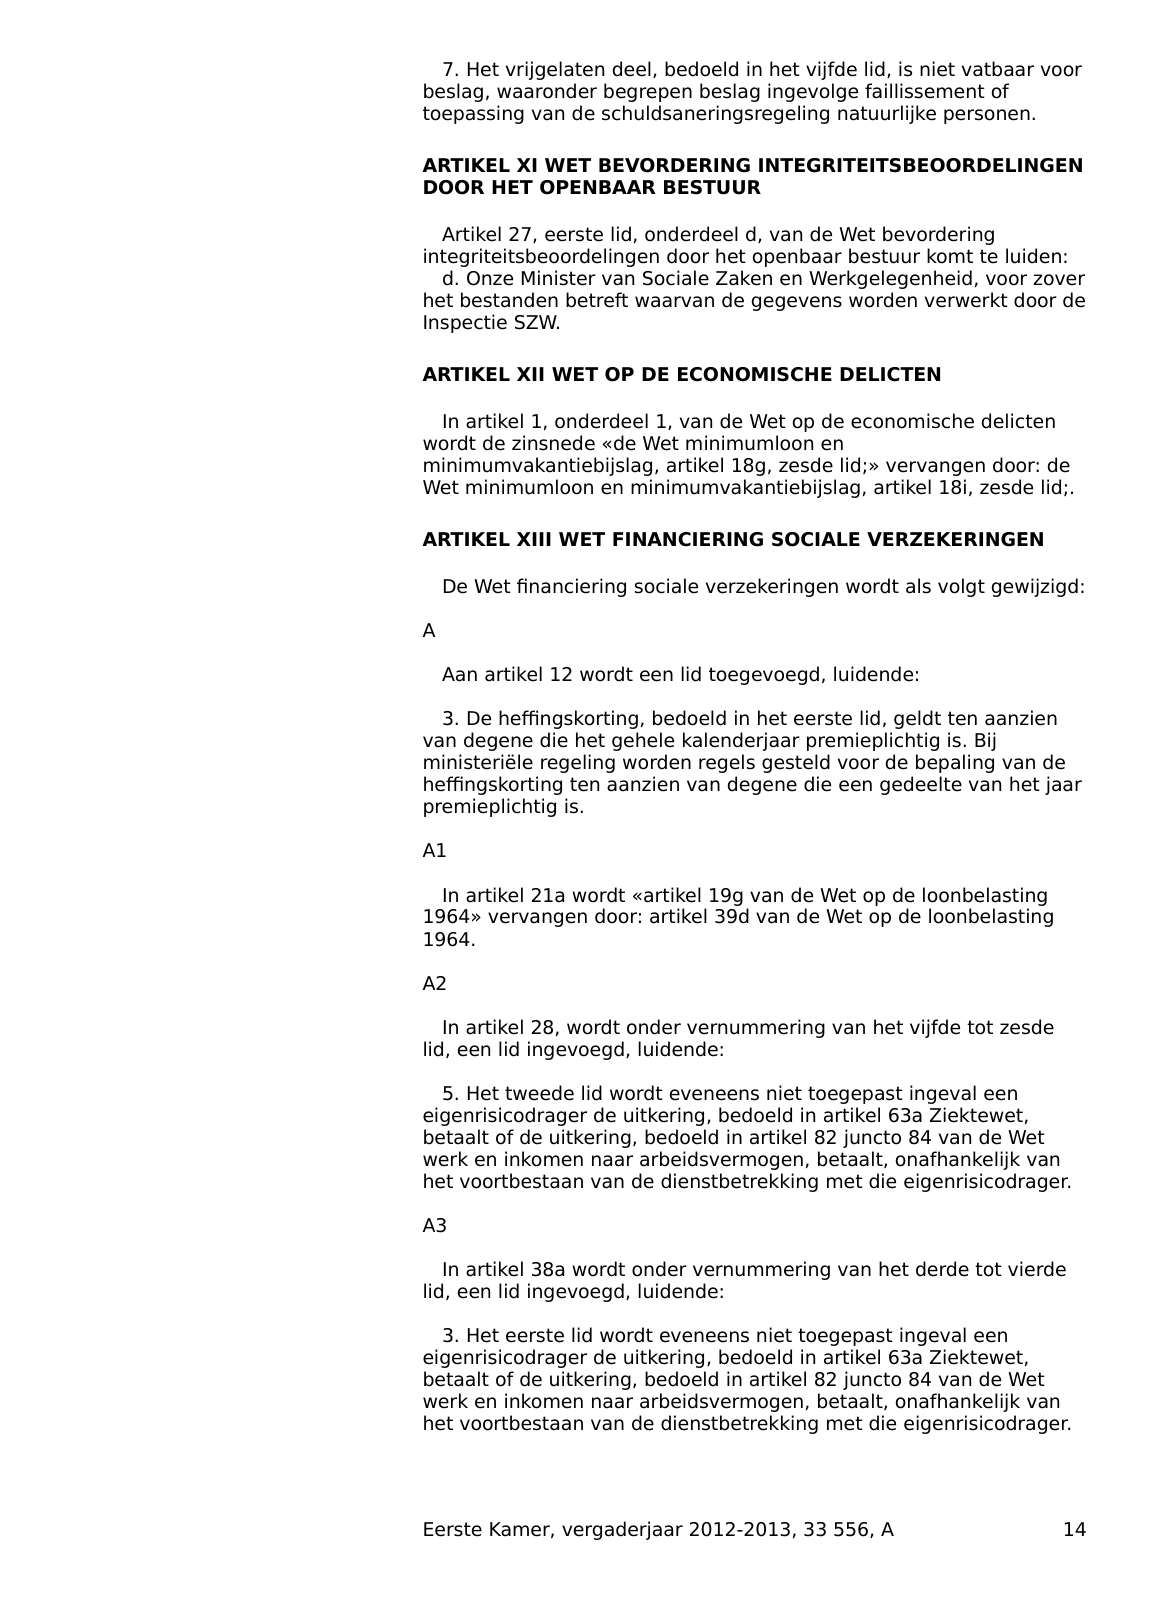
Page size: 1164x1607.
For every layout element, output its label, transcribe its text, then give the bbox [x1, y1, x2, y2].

text In artikel 28, wordt onder vernummering van het vijfde tot zesde lid, een lid ingevoegd, luidende: [422, 1017, 1087, 1061]
text Artikel 27, eerste lid, onderdeel d, van de Wet bevordering integriteitsbeoordelingen door het openbaar bestuur komt te luiden: [422, 224, 1087, 268]
subtitle ARTIKEL XII WET OP DE ECONOMISCHE DELICTEN [422, 364, 1087, 386]
text 7. Het vrijgelaten deel, bedoeld in het vijfde lid, is niet vatbaar voor beslag, waaronder begrepen beslag ingevolge faillissement of toepassing van de schuldsaneringsregeling natuurlijke personen. [422, 59, 1087, 125]
text In artikel 1, onderdeel 1, van de Wet op de economische delicten wordt de zinsnede «de Wet minimumloon en minimumvakantiebijslag, artikel 18g, zesde lid;» vervangen door: de Wet minimumloon en minimumvakantiebijslag, artikel 18i, zesde lid;. [422, 411, 1087, 499]
text 3. Het eerste lid wordt eveneens niet toegepast ingeval een eigenrisicodrager de uitkering, bedoeld in artikel 63a Ziektewet, betaalt of de uitkering, bedoeld in artikel 82 juncto 84 van de Wet werk en inkomen naar arbeidsvermogen, betaalt, onafhankelijk van het voortbestaan van de dienstbetrekking met die eigenrisicodrager. [422, 1325, 1087, 1435]
text Aan artikel 12 wordt een lid toegevoegd, luidende: [422, 664, 1087, 686]
text 3. De heffingskorting, bedoeld in het eerste lid, geldt ten aanzien van degene die het gehele kalenderjaar premieplichtig is. Bij ministeriële regeling worden regels gesteld voor de bepaling van de heffingskorting ten aanzien van degene die een gedeelte van het jaar premieplichtig is. [422, 708, 1087, 818]
text A3 [422, 1215, 1087, 1237]
text In artikel 21a wordt «artikel 19g van de Wet op de loonbelasting 1964» vervangen door: artikel 39d van de Wet op de loonbelasting 1964. [422, 884, 1087, 950]
text A [422, 620, 1087, 642]
text A1 [422, 840, 1087, 862]
text d. Onze Minister van Sociale Zaken en Werkgelegenheid, voor zover het bestanden betreft waarvan de gegevens worden verwerkt door de Inspectie SZW. [422, 268, 1087, 334]
subtitle ARTIKEL XI WET BEVORDERING INTEGRITEITSBEOORDELINGEN DOOR HET OPENBAAR BESTUUR [422, 155, 1087, 199]
text De Wet financiering sociale verzekeringen wordt als volgt gewijzigd: [422, 576, 1087, 598]
text In artikel 38a wordt onder vernummering van het derde tot vierde lid, een lid ingevoegd, luidende: [422, 1259, 1087, 1303]
text A2 [422, 973, 1087, 994]
subtitle ARTIKEL XIII WET FINANCIERING SOCIALE VERZEKERINGEN [422, 529, 1087, 551]
text 5. Het tweede lid wordt eveneens niet toegepast ingeval een eigenrisicodrager de uitkering, bedoeld in artikel 63a Ziektewet, betaalt of de uitkering, bedoeld in artikel 82 juncto 84 van de Wet werk en inkomen naar arbeidsvermogen, betaalt, onafhankelijk van het voortbestaan van de dienstbetrekking met die eigenrisicodrager. [422, 1083, 1087, 1193]
